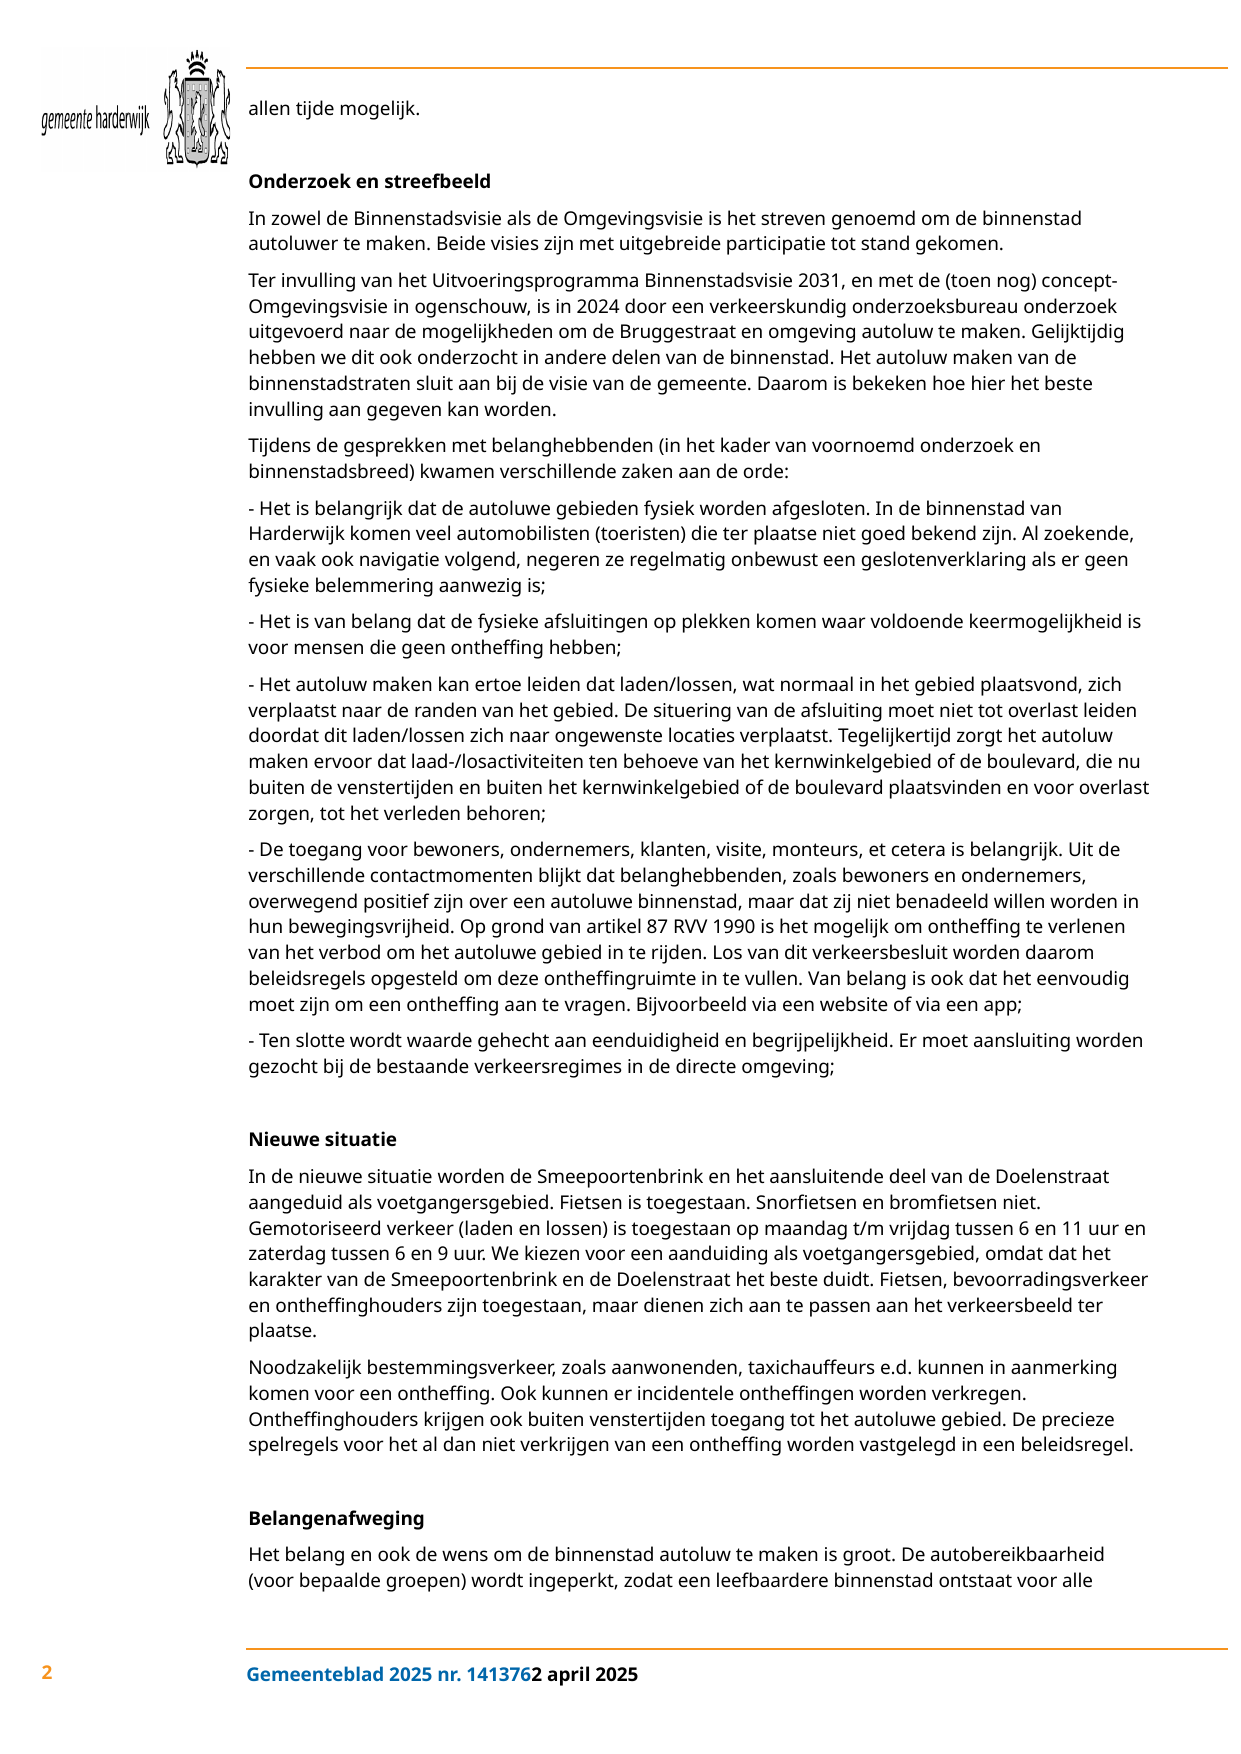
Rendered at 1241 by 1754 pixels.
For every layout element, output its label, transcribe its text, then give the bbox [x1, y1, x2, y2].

text allen tijde mogelijk. [248, 95, 1152, 121]
text Nieuwe situatie [248, 1127, 1152, 1152]
text Onderzoek en streefbeeld [248, 168, 1152, 194]
text In de nieuwe situatie worden de Smeepoortenbrink en het aansluitende deel van de Doelenstraat aangeduid als voetgangersgebied. Fietsen is toegestaan. Snorfietsen en bromfietsen niet. Gemotoriseerd verkeer (laden en lossen) is toegestaan op maandag t/m vrijdag tussen 6 en 11 uur en zaterdag tussen 6 en 9 uur. We kiezen voor een aanduiding als voetgangersgebied, omdat dat het karakter van de Smeepoortenbrink en de Doelenstraat het beste duidt. Fietsen, bevoorradingsverkeer en ontheffinghouders zijn toegestaan, maar dienen zich aan te passen aan het verkeersbeeld ter plaatse. [248, 1163, 1152, 1343]
text - Het is belangrijk dat de autoluwe gebieden fysiek worden afgesloten. In de binnenstad van Harderwijk komen veel automobilisten (toeristen) die ter plaatse niet goed bekend zijn. Al zoekende, en vaak ook navigatie volgend, negeren ze regelmatig onbewust een geslotenverklaring als er geen fysieke belemmering aanwezig is; [248, 495, 1152, 598]
text In zowel de Binnenstadsvisie als de Omgevingsvisie is het streven genoemd om de binnenstad autoluwer te maken. Beide visies zijn met uitgebreide participatie tot stand gekomen. [248, 205, 1152, 256]
text Ter invulling van het Uitvoeringsprogramma Binnenstadsvisie 2031, en met de (toen nog) concept-Omgevingsvisie in ogenschouw, is in 2024 door een verkeerskundig onderzoeksbureau onderzoek uitgevoerd naar de mogelijkheden om de Bruggestraat en omgeving autoluw te maken. Gelijktijdig hebben we dit ook onderzocht in andere delen van de binnenstad. Het autoluw maken van de binnenstadstraten sluit aan bij de visie van de gemeente. Daarom is bekeken hoe hier het beste invulling aan gegeven kan worden. [248, 267, 1152, 422]
text - De toegang voor bewoners, ondernemers, klanten, visite, monteurs, et cetera is belangrijk. Uit de verschillende contactmomenten blijkt dat belanghebbenden, zoals bewoners en ondernemers, overwegend positief zijn over een autoluwe binnenstad, maar dat zij niet benadeeld willen worden in hun bewegingsvrijheid. Op grond van artikel 87 RVV 1990 is het mogelijk om ontheffing te verlenen van het verbod om het autoluwe gebied in te rijden. Los van dit verkeersbesluit worden daarom beleidsregels opgesteld om deze ontheffingruimte in te vullen. Van belang is ook dat het eenvoudig moet zijn om een ontheffing aan te vragen. Bijvoorbeeld via een website of via een app; [248, 836, 1152, 1017]
text - Ten slotte wordt waarde gehecht aan eenduidigheid en begrijpelijkheid. Er moet aansluiting worden gezocht bij de bestaande verkeersregimes in de directe omgeving; [248, 1027, 1152, 1079]
picture [41, 47, 231, 172]
text Het belang en ook de wens om de binnenstad autoluw te maken is groot. De autobereikbaarheid (voor bepaalde groepen) wordt ingeperkt, zodat een leefbaardere binnenstad ontstaat voor alle [248, 1541, 1152, 1593]
text - Het is van belang dat de fysieke afsluitingen op plekken komen waar voldoende keermogelijkheid is voor mensen die geen ontheffing hebben; [248, 609, 1152, 660]
text Tijdens de gesprekken met belanghebbenden (in het kader van voornoemd onderzoek en binnenstadsbreed) kwamen verschillende zaken aan de orde: [248, 432, 1152, 484]
text - Het autoluw maken kan ertoe leiden dat laden/lossen, wat normaal in het gebied plaatsvond, zich verplaatst naar de randen van het gebied. De situering van de afsluiting moet niet tot overlast leiden doordat dit laden/lossen zich naar ongewenste locaties verplaatst. Tegelijkertijd zorgt het autoluw maken ervoor dat laad-/losactiviteiten ten behoeve van het kernwinkelgebied of de boulevard, die nu buiten de venstertijden en buiten het kernwinkelgebied of de boulevard plaatsvinden en voor overlast zorgen, tot het verleden behoren; [248, 671, 1152, 826]
text Belangenafweging [248, 1505, 1152, 1531]
text Noodzakelijk bestemmingsverkeer, zoals aanwonenden, taxichauffeurs e.d. kunnen in aanmerking komen voor een ontheffing. Ook kunnen er incidentele ontheffingen worden verkregen. Ontheffinghouders krijgen ook buiten venstertijden toegang tot het autoluwe gebied. De precieze spelregels voor het al dan niet verkrijgen van een ontheffing worden vastgelegd in een beleidsregel. [248, 1354, 1152, 1457]
